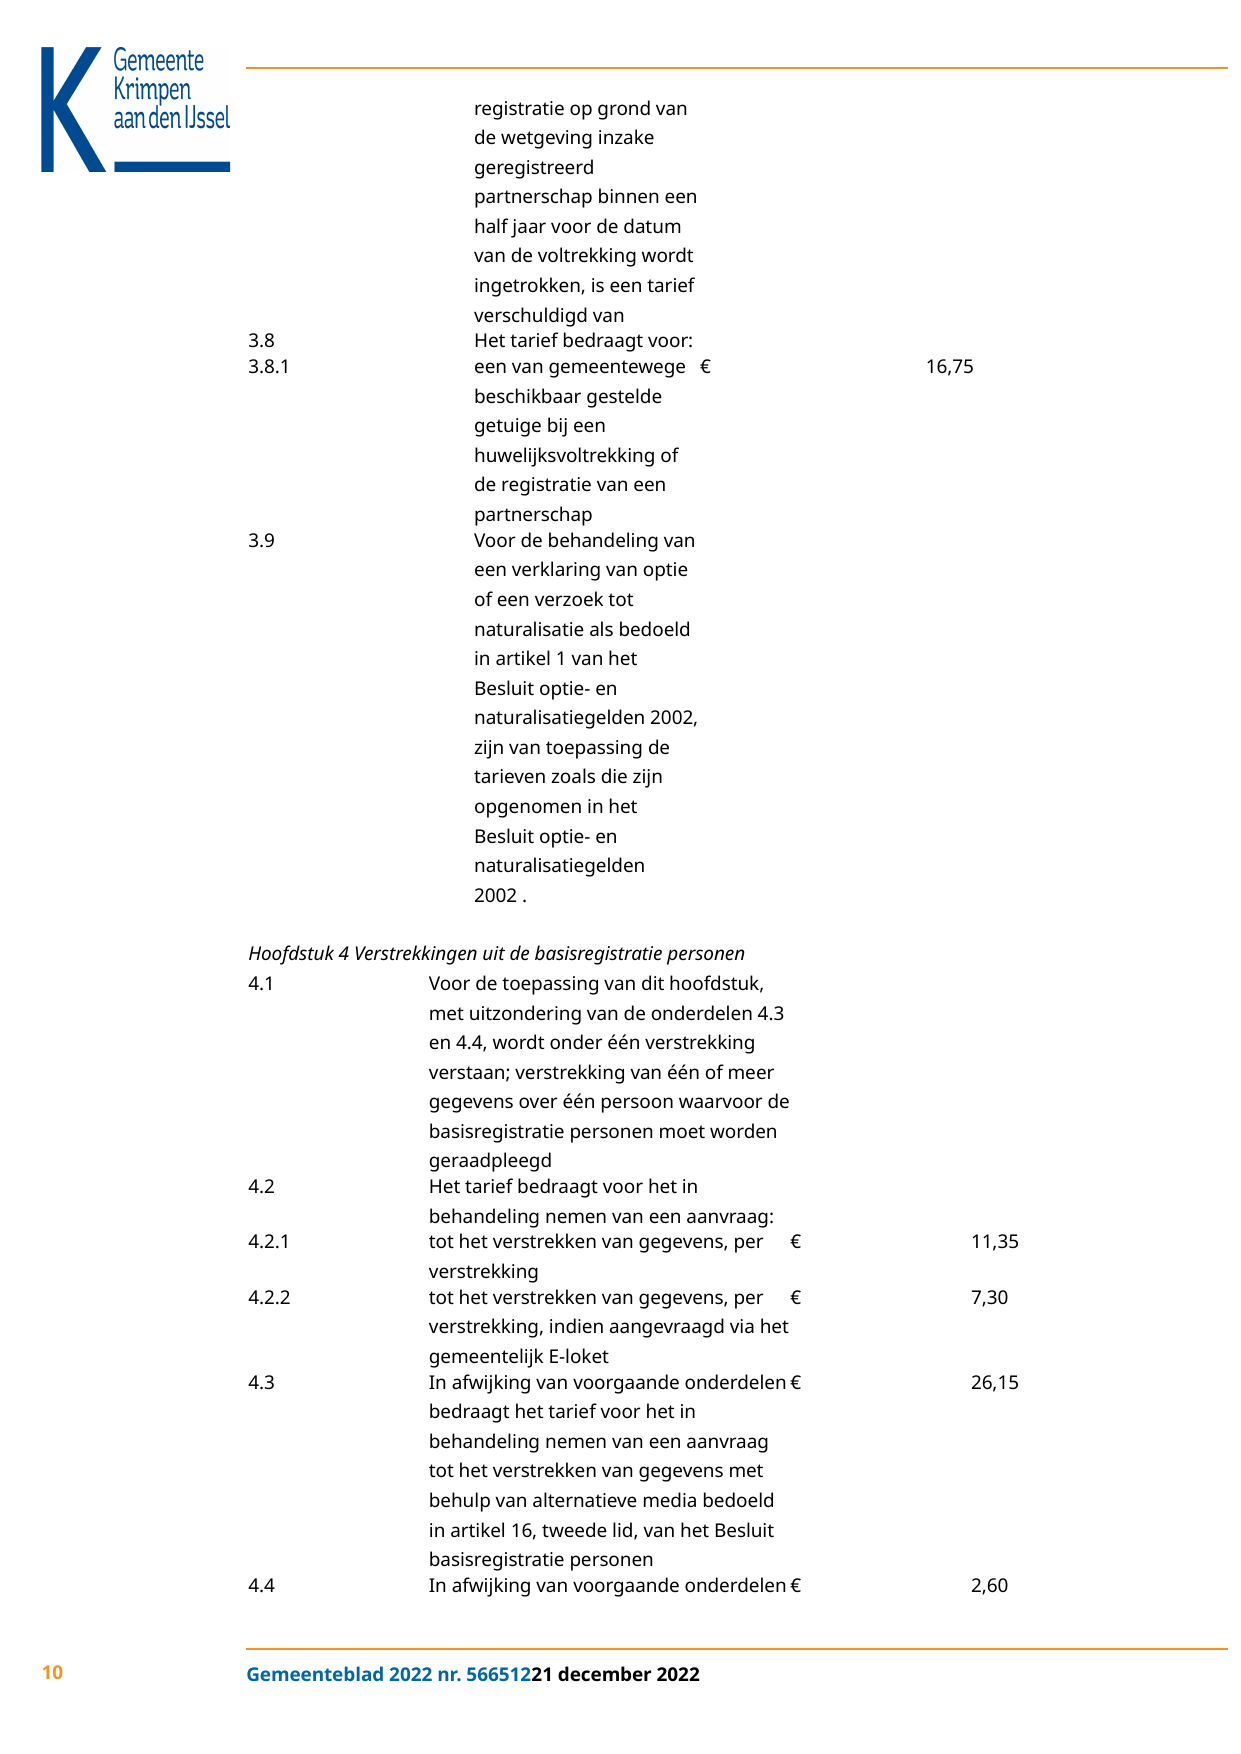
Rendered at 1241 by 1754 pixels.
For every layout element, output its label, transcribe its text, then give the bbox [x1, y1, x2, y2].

table_cell € [700, 353, 926, 527]
table_cell In afwijking van voorgaande onderdelen bedraagt het tarief voor het in behandeling nemen van een aanvraag tot het verstrekken van gegevens met behulp van alternatieve media bedoeld in artikel 16, tweede lid, van het Besluit basisregistratie personen [429, 1369, 790, 1572]
table_cell tot het verstrekken van gegevens, per verstrekking [429, 1229, 790, 1284]
table_cell € [790, 1284, 971, 1369]
table_cell € [790, 1572, 971, 1598]
table_cell Voor de behandeling van een verklaring van optie of een verzoek tot naturalisatie als bedoeld in artikel 1 van het Besluit optie- en naturalisatiegelden 2002, zijn van toepassing de tarieven zoals die zijn opgenomen in het Besluit optie- en naturalisatiegelden 2002 . [474, 527, 700, 908]
table_cell 2,60 [971, 1572, 1152, 1598]
table_cell 26,15 [971, 1369, 1152, 1572]
table_cell een van gemeentewege beschikbaar gestelde getuige bij een huwelijksvoltrekking of de registratie van een partnerschap [474, 353, 700, 527]
table_cell 7,30 [971, 1284, 1152, 1369]
text Hoofdstuk 4 Verstrekkingen uit de basisregistratie personen [248, 941, 1152, 966]
table_cell 4.2.1 [248, 1229, 429, 1284]
table_cell Het tarief bedraagt voor het in behandeling nemen van een aanvraag: [429, 1174, 790, 1229]
table_cell tot het verstrekken van gegevens, per verstrekking, indien aangevraagd via het gemeentelijk E-loket [429, 1284, 790, 1369]
table_cell [926, 328, 1152, 353]
table_cell 4.3 [248, 1369, 429, 1572]
table_cell In afwijking van voorgaande onderdelen [429, 1572, 790, 1598]
table_cell [790, 1174, 971, 1229]
table_cell 4.4 [248, 1572, 429, 1598]
table_header [971, 970, 1152, 1173]
table_cell [248, 95, 474, 328]
table_cell [971, 1174, 1152, 1229]
table_header Voor de toepassing van dit hoofdstuk, met uitzondering van de onderdelen 4.3 en 4.4, wordt onder één verstrekking verstaan; verstrekking van één of meer gegevens over één persoon waarvoor de basisregistratie personen moet worden geraadpleegd [429, 970, 790, 1173]
table_cell Het tarief bedraagt voor: [474, 328, 700, 353]
table_cell 3.8.1 [248, 353, 474, 527]
table_cell [926, 95, 1152, 328]
table_header 4.1 [248, 970, 429, 1173]
table_cell [700, 95, 926, 328]
table_cell 3.9 [248, 527, 474, 908]
table_cell € [790, 1229, 971, 1284]
table_cell [700, 328, 926, 353]
picture [41, 47, 231, 172]
table_cell 4.2 [248, 1174, 429, 1229]
table_cell 3.8 [248, 328, 474, 353]
table_cell 11,35 [971, 1229, 1152, 1284]
table_cell registratie op grond van de wetgeving inzake geregistreerd partnerschap binnen een half jaar voor de datum van de voltrekking wordt ingetrokken, is een tarief verschuldigd van [474, 95, 700, 328]
table_cell € [790, 1369, 971, 1572]
table_header [790, 970, 971, 1173]
table_cell 16,75 [926, 353, 1152, 527]
table_cell [926, 527, 1152, 908]
table_cell [700, 527, 926, 908]
table_cell 4.2.2 [248, 1284, 429, 1369]
